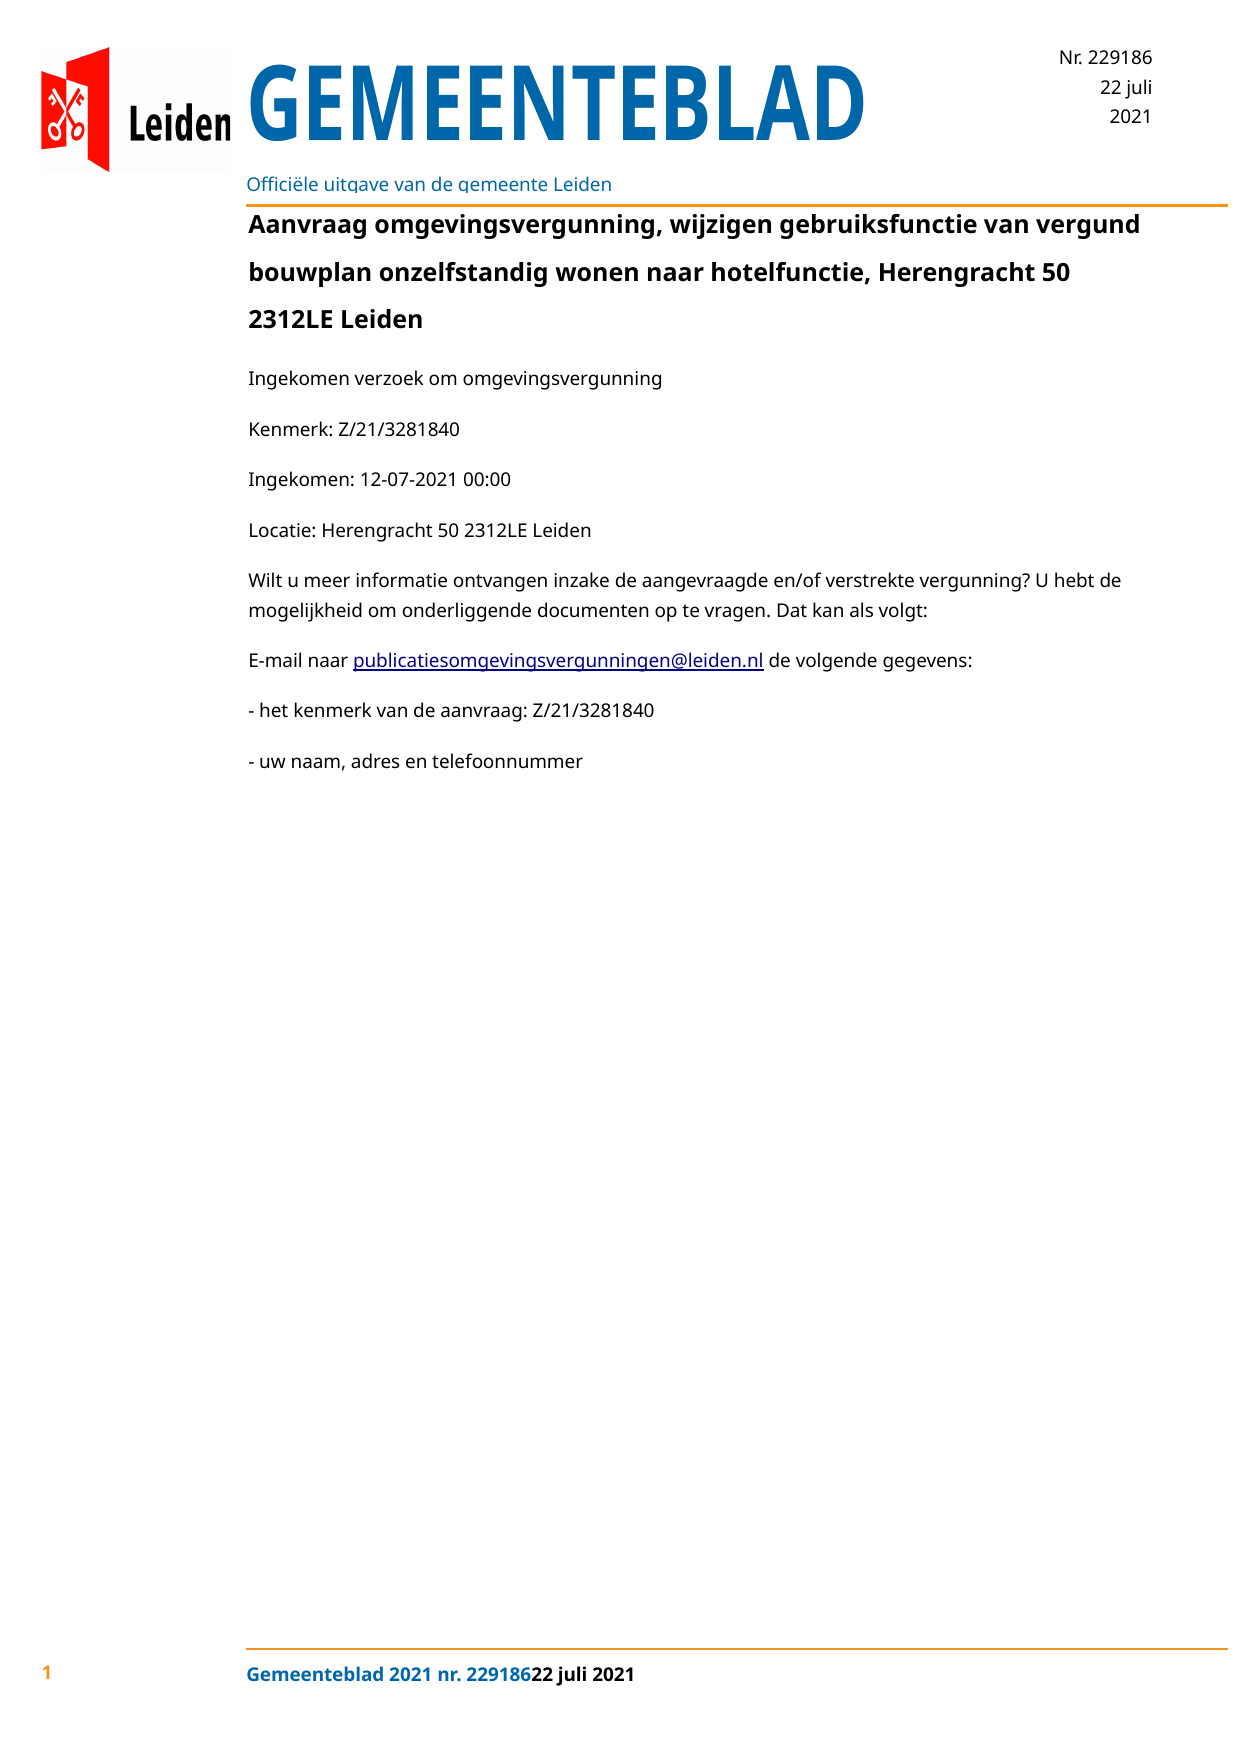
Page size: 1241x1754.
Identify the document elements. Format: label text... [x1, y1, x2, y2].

picture [41, 47, 231, 172]
text Wilt u meer informatie ontvangen inzake de aangevraagde en/of verstrekte vergunning? U hebt de mogelijkheid om onderliggende documenten op te vragen. Dat kan als volgt: [248, 567, 1152, 622]
text - het kenmerk van de aanvraag: Z/21/3281840 [248, 698, 1152, 723]
text Ingekomen verzoek om omgevingsvergunning [248, 366, 1152, 391]
text Locatie: Herengracht 50 2312LE Leiden [248, 517, 1152, 542]
text E-mail naar publicatiesomgevingsvergunningen@leiden.nl de volgende gegevens: [248, 647, 1152, 673]
text Ingekomen: 12-07-2021 00:00 [248, 466, 1152, 492]
text Aanvraag omgevingsvergunning, wijzigen gebruiksfunctie van vergund bouwplan onzelfstandig wonen naar hotelfunctie, Herengracht 50 2312LE Leiden [248, 207, 1152, 336]
text - uw naam, adres en telefoonnummer [248, 748, 1152, 774]
text Kenmerk: Z/21/3281840 [248, 416, 1152, 442]
